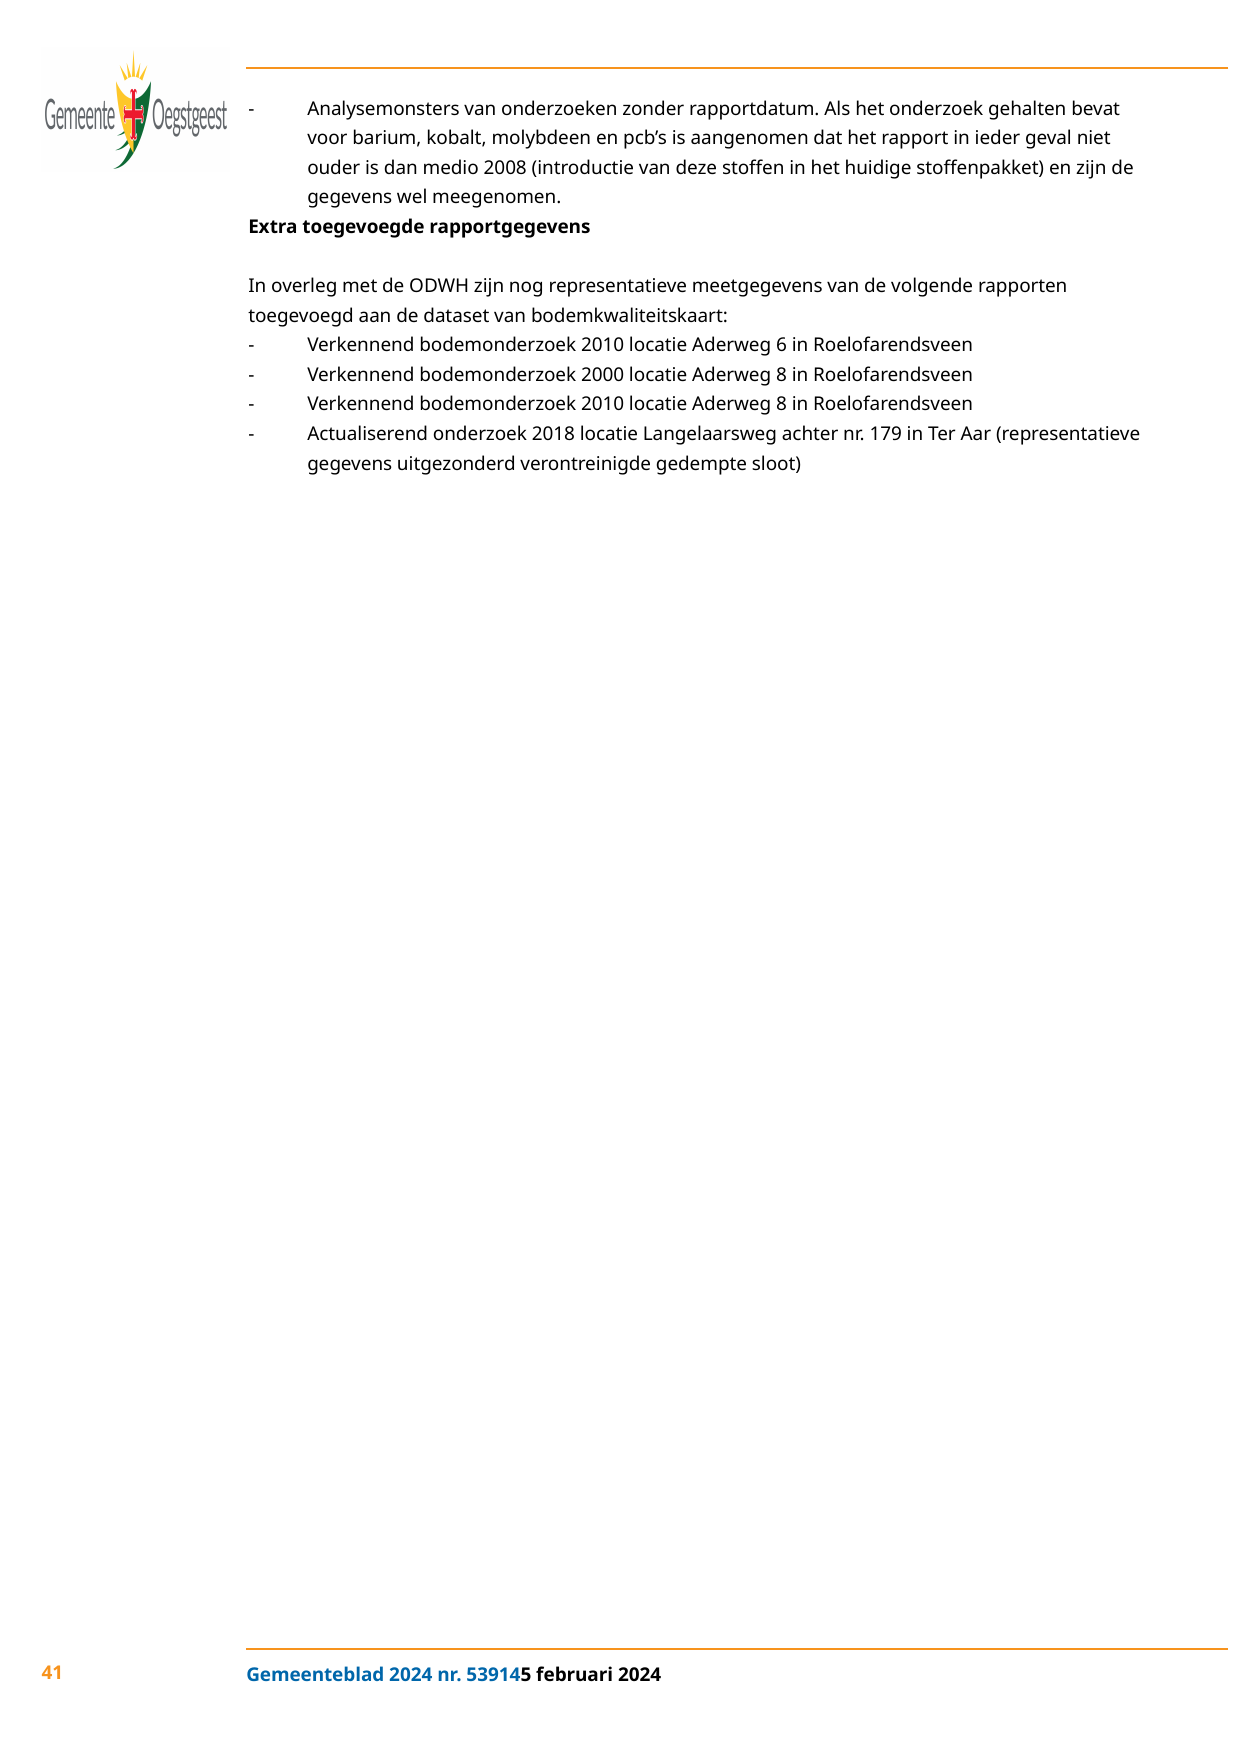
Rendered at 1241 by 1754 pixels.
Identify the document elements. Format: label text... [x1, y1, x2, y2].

list Analysemonsters van onderzoeken zonder rapportdatum. Als het onderzoek gehalten bevat voor barium, kobalt, molybdeen en pcb’s is aangenomen dat het rapport in ieder geval niet ouder is dan medio 2008 (introductie van deze stoffen in het huidige stoffenpakket) en zijn de gegevens wel meegenomen. [248, 95, 1152, 209]
list Verkennend bodemonderzoek 2000 locatie Aderweg 8 in Roelofarendsveen [248, 361, 1152, 387]
picture [41, 47, 231, 172]
list Verkennend bodemonderzoek 2010 locatie Aderweg 6 in Roelofarendsveen [248, 331, 1152, 357]
text Extra toegevoegde rapportgegevens [248, 213, 1152, 239]
text In overleg met de ODWH zijn nog representatieve meetgegevens van de volgende rapporten toegevoegd aan de dataset van bodemkwaliteitskaart: [248, 272, 1152, 328]
list Actualiserend onderzoek 2018 locatie Langelaarsweg achter nr. 179 in Ter Aar (representatieve gegevens uitgezonderd verontreinigde gedempte sloot) [248, 420, 1152, 476]
list Verkennend bodemonderzoek 2010 locatie Aderweg 8 in Roelofarendsveen [248, 391, 1152, 416]
